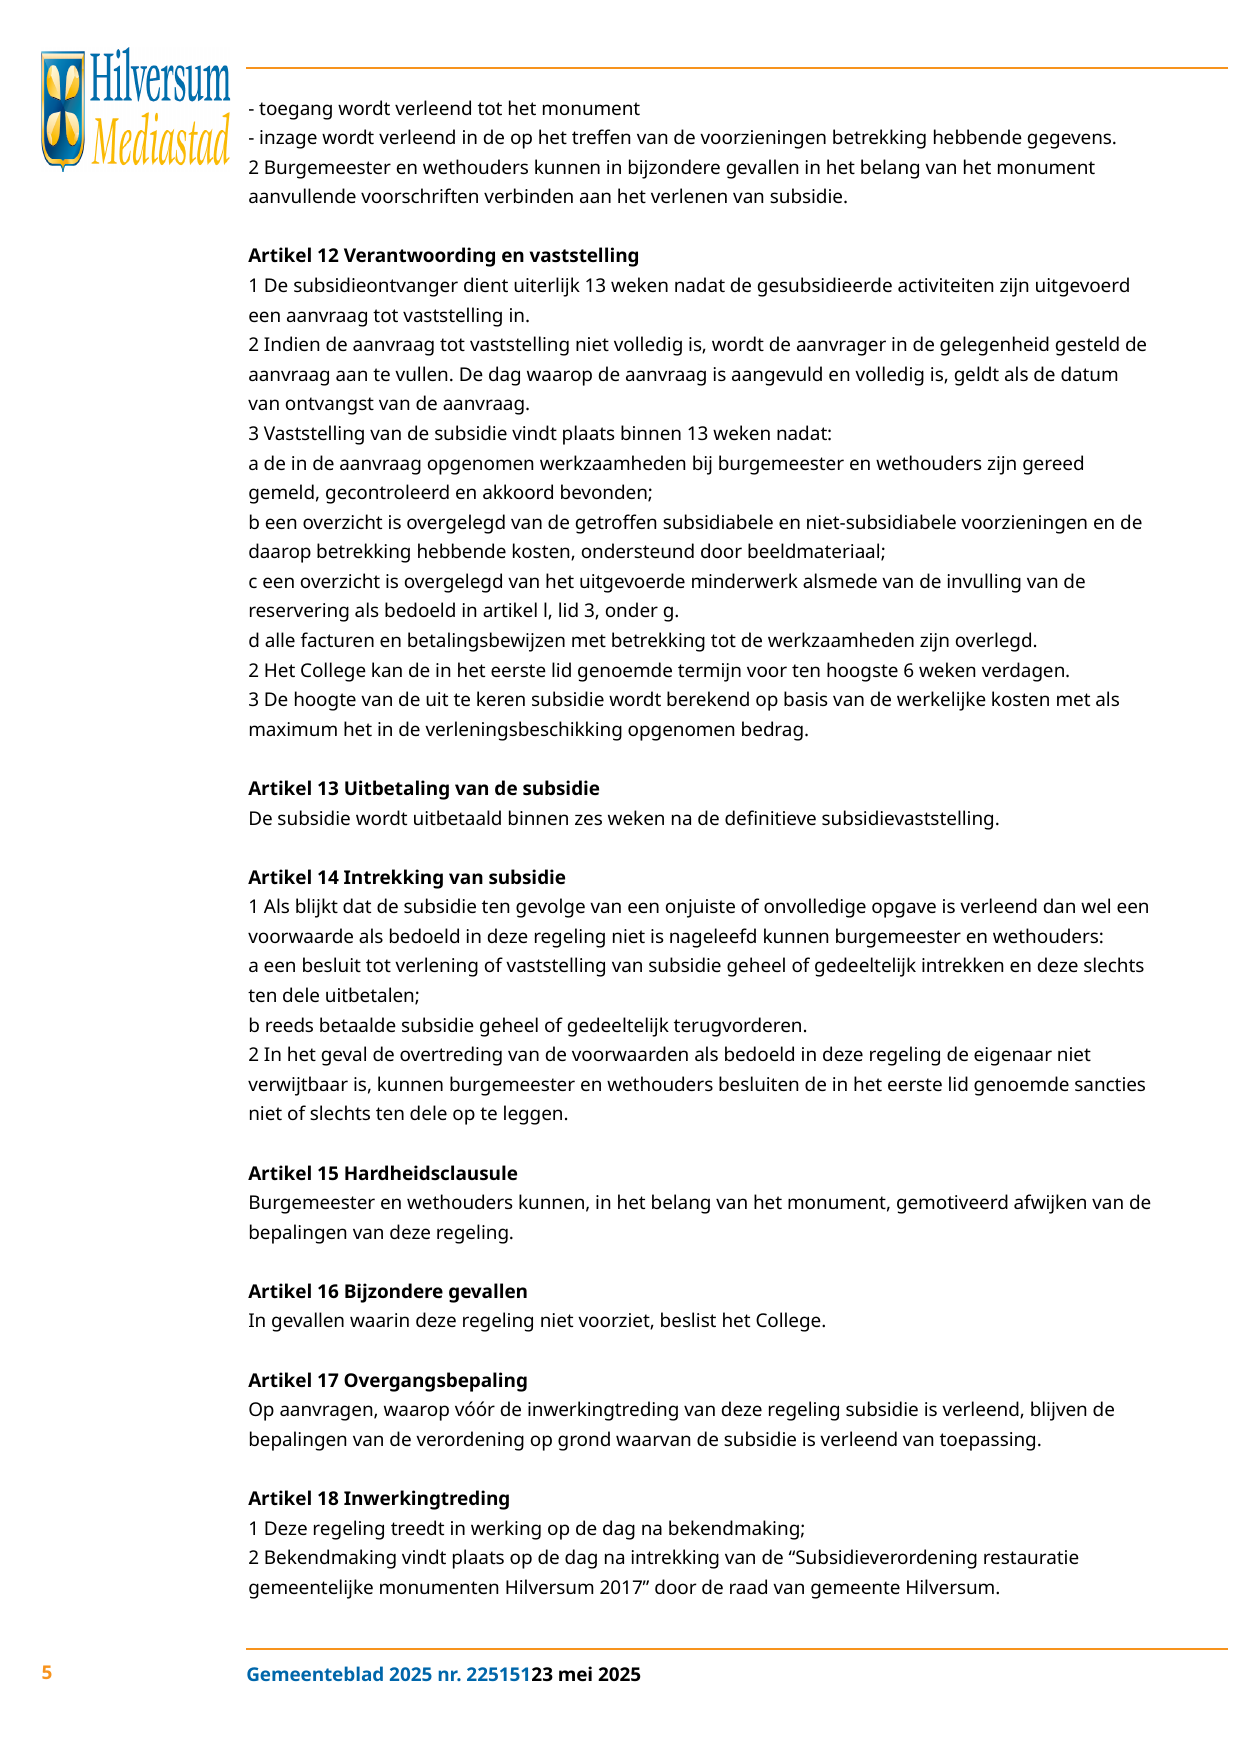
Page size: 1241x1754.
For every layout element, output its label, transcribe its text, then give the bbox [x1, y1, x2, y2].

text b een overzicht is overgelegd van de getroffen subsidiabele en niet-subsidiabele voorzieningen en de daarop betrekking hebbende kosten, ondersteund door beeldmateriaal; [248, 509, 1152, 564]
picture [41, 47, 231, 172]
text a een besluit tot verlening of vaststelling van subsidie geheel of gedeeltelijk intrekken en deze slechts ten dele uitbetalen; [248, 953, 1152, 1008]
text De subsidie wordt uitbetaald binnen zes weken na de definitieve subsidievaststelling. [248, 805, 1152, 831]
text - inzage wordt verleend in de op het treffen van de voorzieningen betrekking hebbende gegevens. [248, 124, 1152, 150]
text d alle facturen en betalingsbewijzen met betrekking tot de werkzaamheden zijn overlegd. [248, 627, 1152, 653]
text 2 Het College kan de in het eerste lid genoemde termijn voor ten hoogste 6 weken verdagen. [248, 657, 1152, 683]
text Artikel 14 Intrekking van subsidie [248, 864, 1152, 890]
text Op aanvragen, waarop vóór de inwerkingtreding van deze regeling subsidie is verleend, blijven de bepalingen van de verordening op grond waarvan de subsidie is verleend van toepassing. [248, 1396, 1152, 1452]
text Artikel 16 Bijzondere gevallen [248, 1278, 1152, 1304]
text 2 Indien de aanvraag tot vaststelling niet volledig is, wordt de aanvrager in de gelegenheid gesteld de aanvraag aan te vullen. De dag waarop de aanvraag is aangevuld en volledig is, geldt als de datum van ontvangst van de aanvraag. [248, 331, 1152, 416]
text - toegang wordt verleend tot het monument [248, 95, 1152, 121]
text 1 De subsidieontvanger dient uiterlijk 13 weken nadat de gesubsidieerde activiteiten zijn uitgevoerd een aanvraag tot vaststelling in. [248, 272, 1152, 328]
text Artikel 18 Inwerkingtreding [248, 1485, 1152, 1511]
text Artikel 15 Hardheidsclausule [248, 1160, 1152, 1186]
text In gevallen waarin deze regeling niet voorziet, beslist het College. [248, 1308, 1152, 1333]
text 3 Vaststelling van de subsidie vindt plaats binnen 13 weken nadat: [248, 420, 1152, 446]
text a de in de aanvraag opgenomen werkzaamheden bij burgemeester en wethouders zijn gereed gemeld, gecontroleerd en akkoord bevonden; [248, 450, 1152, 505]
text Artikel 17 Overgangsbepaling [248, 1367, 1152, 1393]
text Artikel 13 Uitbetaling van de subsidie [248, 775, 1152, 801]
text Burgemeester en wethouders kunnen, in het belang van het monument, gemotiveerd afwijken van de bepalingen van deze regeling. [248, 1189, 1152, 1245]
text 2 Bekendmaking vindt plaats op de dag na intrekking van de “Subsidieverordening restauratie gemeentelijke monumenten Hilversum 2017” door de raad van gemeente Hilversum. [248, 1544, 1152, 1600]
text b reeds betaalde subsidie geheel of gedeeltelijk terugvorderen. [248, 1012, 1152, 1038]
text 2 In het geval de overtreding van de voorwaarden als bedoeld in deze regeling de eigenaar niet verwijtbaar is, kunnen burgemeester en wethouders besluiten de in het eerste lid genoemde sancties niet of slechts ten dele op te leggen. [248, 1041, 1152, 1126]
text 1 Als blijkt dat de subsidie ten gevolge van een onjuiste of onvolledige opgave is verleend dan wel een voorwaarde als bedoeld in deze regeling niet is nageleefd kunnen burgemeester en wethouders: [248, 893, 1152, 949]
text 2 Burgemeester en wethouders kunnen in bijzondere gevallen in het belang van het monument aanvullende voorschriften verbinden aan het verlenen van subsidie. [248, 154, 1152, 209]
text Artikel 12 Verantwoording en vaststelling [248, 243, 1152, 268]
text c een overzicht is overgelegd van het uitgevoerde minderwerk alsmede van de invulling van de reservering als bedoeld in artikel l, lid 3, onder g. [248, 568, 1152, 623]
text 3 De hoogte van de uit te keren subsidie wordt berekend op basis van de werkelijke kosten met als maximum het in de verleningsbeschikking opgenomen bedrag. [248, 686, 1152, 742]
text 1 Deze regeling treedt in werking op de dag na bekendmaking; [248, 1515, 1152, 1541]
